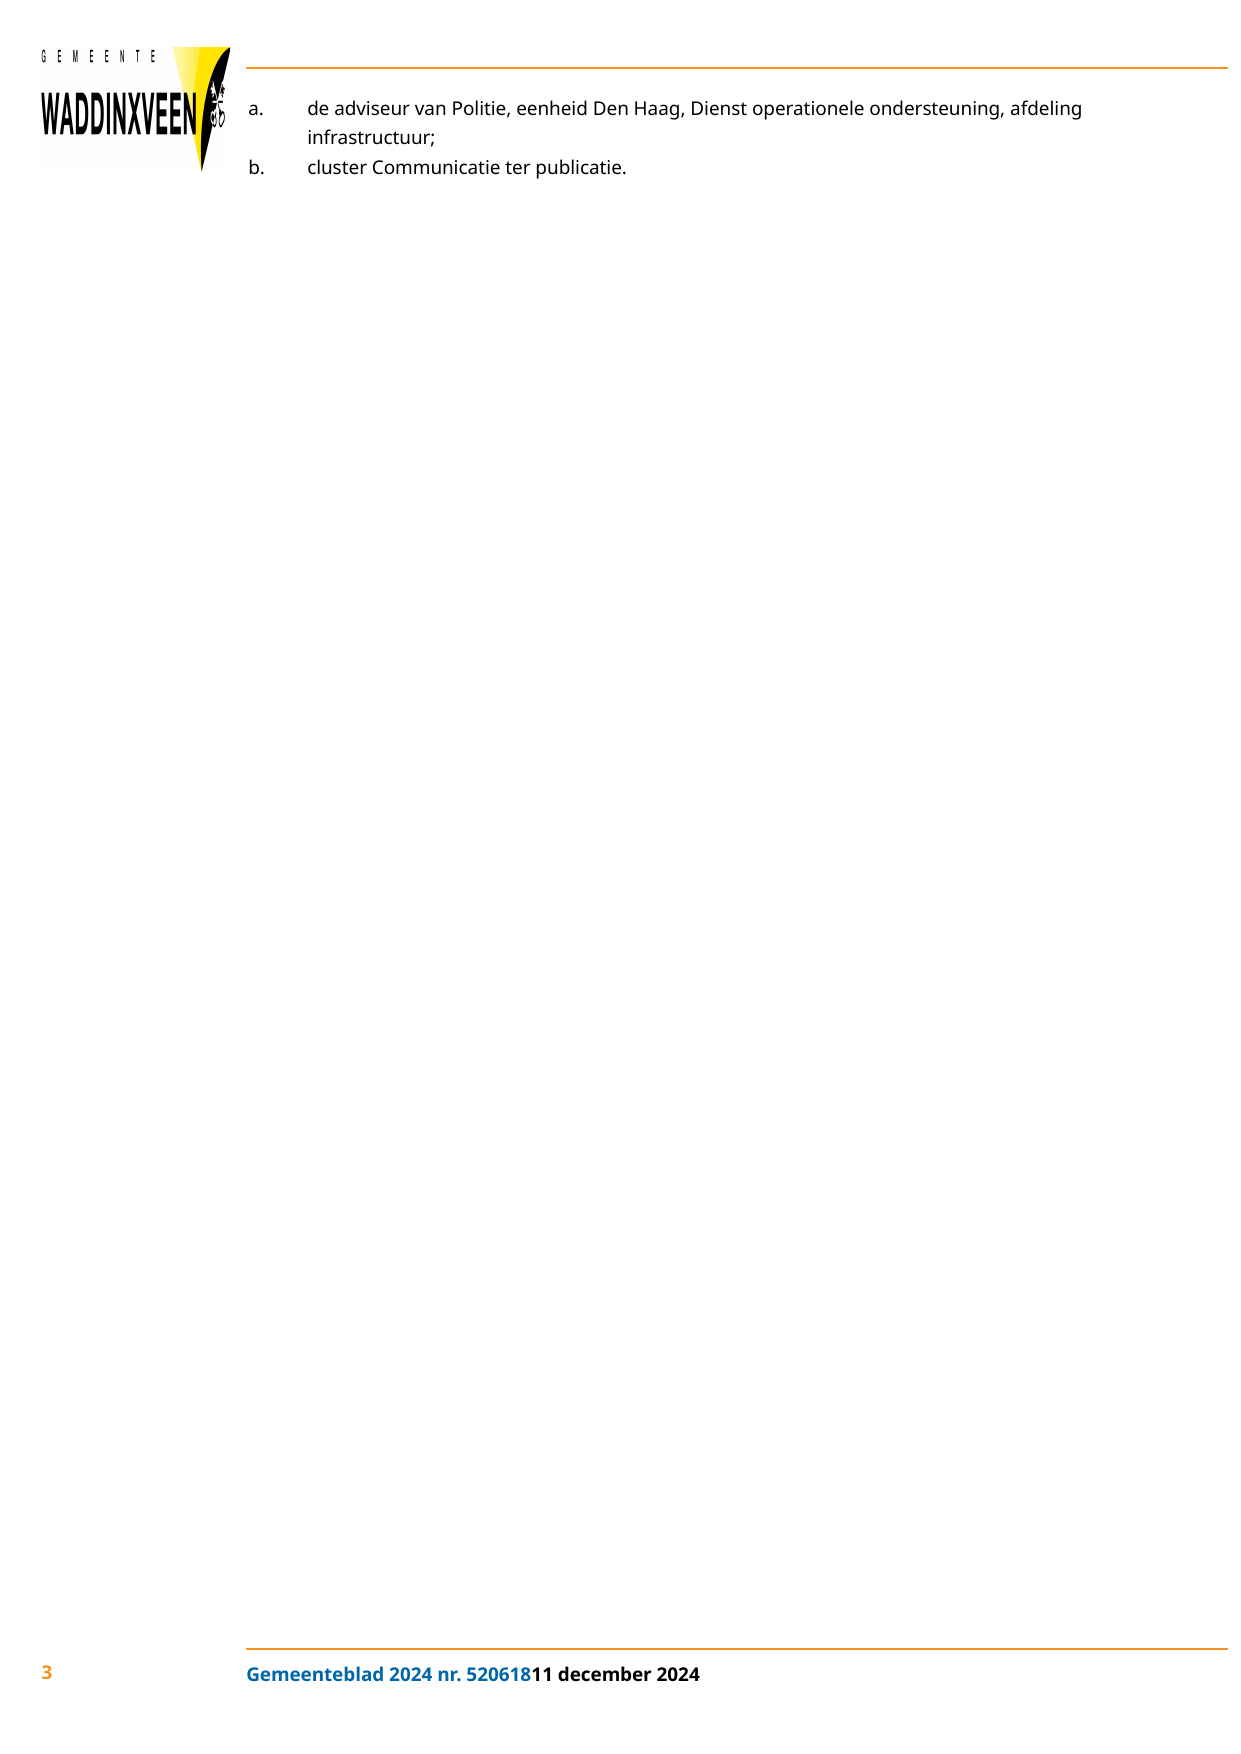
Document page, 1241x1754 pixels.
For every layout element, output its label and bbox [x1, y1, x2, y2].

picture [41, 47, 231, 172]
